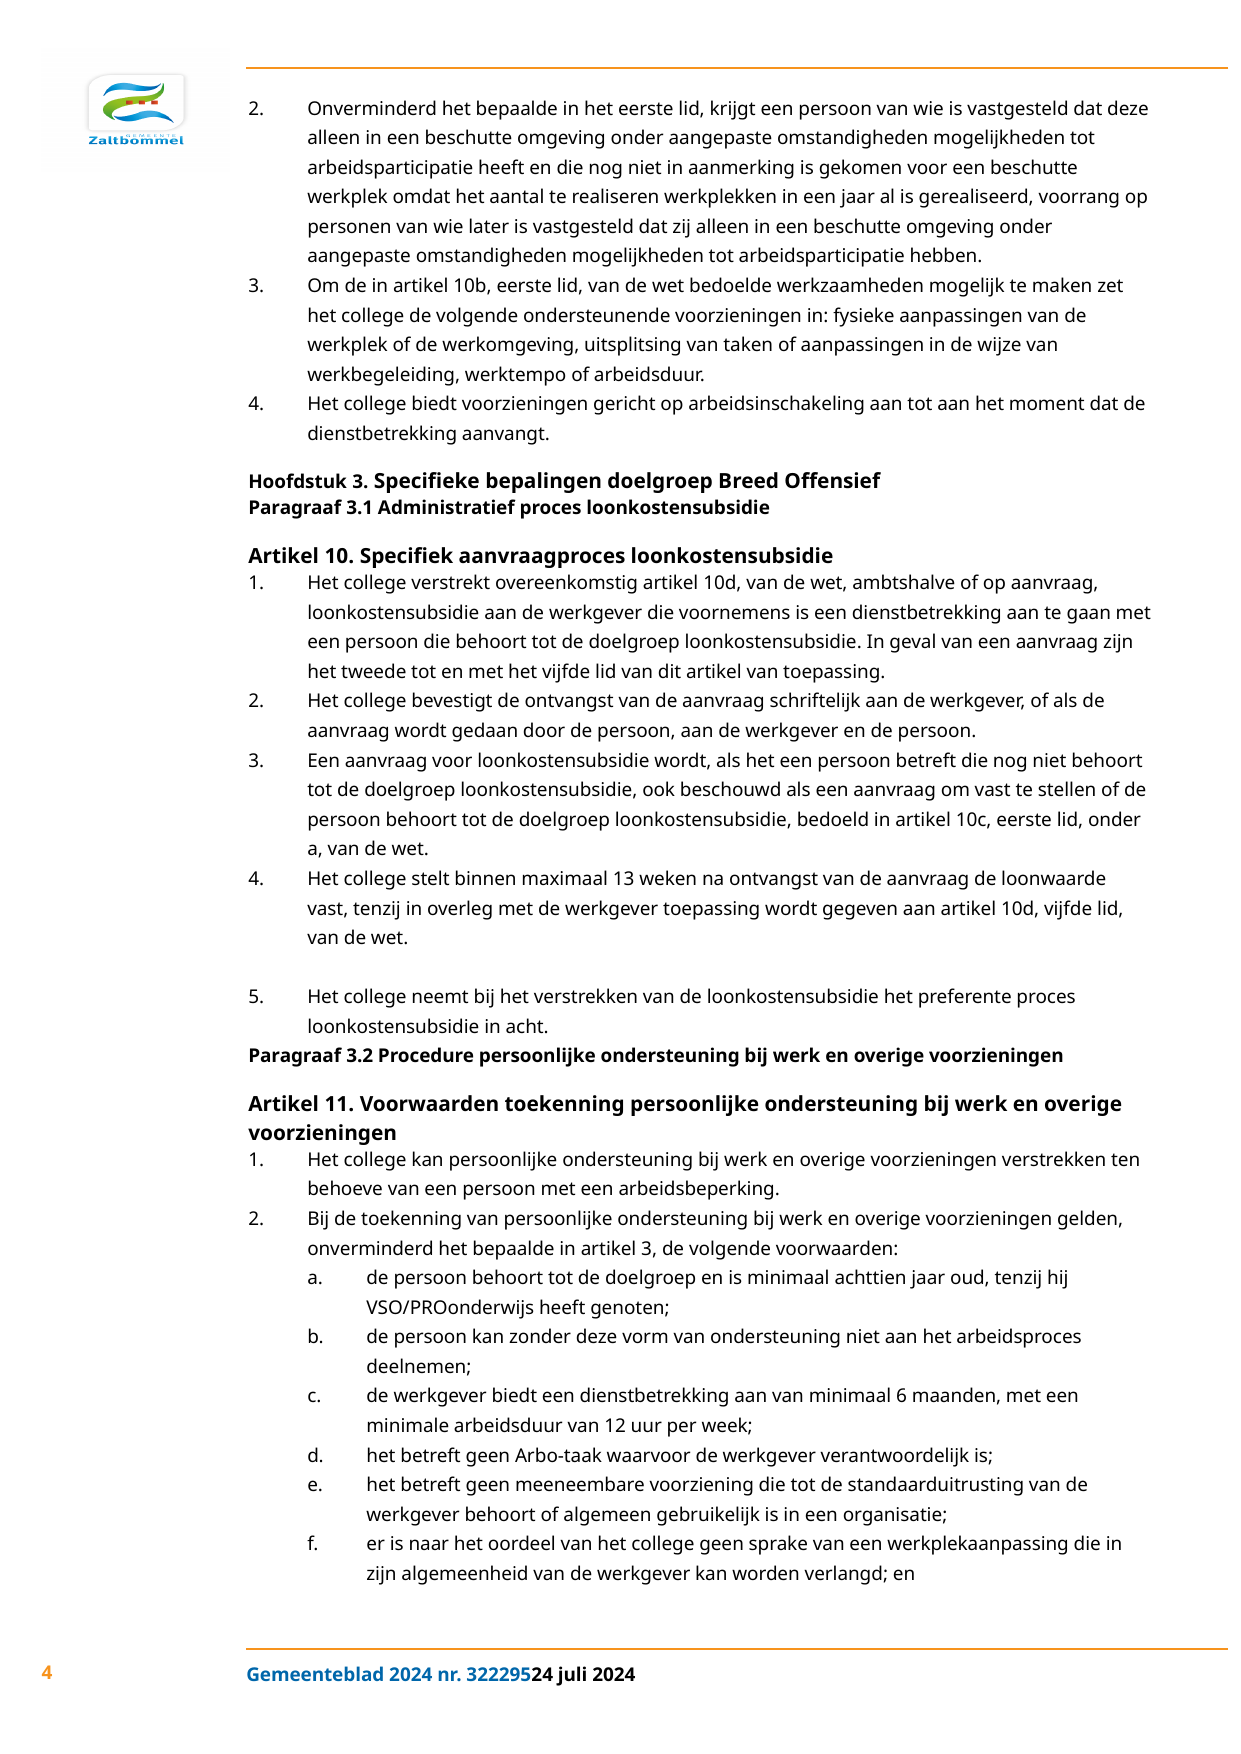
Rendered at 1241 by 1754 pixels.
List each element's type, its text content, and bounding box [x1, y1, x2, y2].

list de persoon kan zonder deze vorm van ondersteuning niet aan het arbeidsproces deelnemen; [307, 1323, 1152, 1379]
text Hoofdstuk 3. Specifieke bepalingen doelgroep Breed Offensief [248, 466, 1152, 494]
text Artikel 10. Specifiek aanvraagproces loonkostensubsidie [248, 541, 1152, 569]
list Het college neemt bij het verstrekken van de loonkostensubsidie het preferente proces loonkostensubsidie in acht. [248, 983, 1152, 1039]
picture [41, 47, 231, 172]
text Paragraaf 3.2 Procedure persoonlijke ondersteuning bij werk en overige voorzieningen [248, 1043, 1152, 1068]
list het betreft geen meeneembare voorziening die tot de standaarduitrusting van de werkgever behoort of algemeen gebruikelijk is in een organisatie; [307, 1471, 1152, 1527]
text Paragraaf 3.1 Administratief proces loonkostensubsidie [248, 494, 1152, 520]
list Het college biedt voorzieningen gericht op arbeidsinschakeling aan tot aan het moment dat de dienstbetrekking aanvangt. [248, 391, 1152, 446]
list Om de in artikel 10b, eerste lid, van de wet bedoelde werkzaamheden mogelijk te maken zet het college de volgende ondersteunende voorzieningen in: fysieke aanpassingen van de werkplek of de werkomgeving, uitsplitsing van taken of aanpassingen in de wijze van werkbegeleiding, werktempo of arbeidsduur. [248, 272, 1152, 387]
list de persoon behoort tot de doelgroep en is minimaal achttien jaar oud, tenzij hij VSO/PROonderwijs heeft genoten; [307, 1264, 1152, 1320]
list Onverminderd het bepaalde in het eerste lid, krijgt een persoon van wie is vastgesteld dat deze alleen in een beschutte omgeving onder aangepaste omstandigheden mogelijkheden tot arbeidsparticipatie heeft en die nog niet in aanmerking is gekomen voor een beschutte werkplek omdat het aantal te realiseren werkplekken in een jaar al is gerealiseerd, voorrang op personen van wie later is vastgesteld dat zij alleen in een beschutte omgeving onder aangepaste omstandigheden mogelijkheden tot arbeidsparticipatie hebben. [248, 95, 1152, 268]
list het betreft geen Arbo-taak waarvoor de werkgever verantwoordelijk is; [307, 1442, 1152, 1468]
text Artikel 11. Voorwaarden toekenning persoonlijke ondersteuning bij werk en overige voorzieningen [248, 1089, 1152, 1146]
list de werkgever biedt een dienstbetrekking aan van minimaal 6 maanden, met een minimale arbeidsduur van 12 uur per week; [307, 1383, 1152, 1438]
list Het college bevestigt de ontvangst van de aanvraag schriftelijk aan de werkgever, of als de aanvraag wordt gedaan door de persoon, aan de werkgever en de persoon. [248, 688, 1152, 743]
list Een aanvraag voor loonkostensubsidie wordt, als het een persoon betreft die nog niet behoort tot de doelgroep loonkostensubsidie, ook beschouwd als een aanvraag om vast te stellen of de persoon behoort tot de doelgroep loonkostensubsidie, bedoeld in artikel 10c, eerste lid, onder a, van de wet. [248, 747, 1152, 861]
list Bij de toekenning van persoonlijke ondersteuning bij werk en overige voorzieningen gelden, onverminderd het bepaalde in artikel 3, de volgende voorwaarden: [248, 1205, 1152, 1261]
list er is naar het oordeel van het college geen sprake van een werkplekaanpassing die in zijn algemeenheid van de werkgever kan worden verlangd; en [307, 1531, 1152, 1586]
list Het college verstrekt overeenkomstig artikel 10d, van de wet, ambtshalve of op aanvraag, loonkostensubsidie aan de werkgever die voornemens is een dienstbetrekking aan te gaan met een persoon die behoort tot de doelgroep loonkostensubsidie. In geval van een aanvraag zijn het tweede tot en met het vijfde lid van dit artikel van toepassing. [248, 569, 1152, 684]
list Het college stelt binnen maximaal 13 weken na ontvangst van de aanvraag de loonwaarde vast, tenzij in overleg met de werkgever toepassing wordt gegeven aan artikel 10d, vijfde lid, van de wet. [248, 865, 1152, 950]
list Het college kan persoonlijke ondersteuning bij werk en overige voorzieningen verstrekken ten behoeve van een persoon met een arbeidsbeperking. [248, 1146, 1152, 1201]
